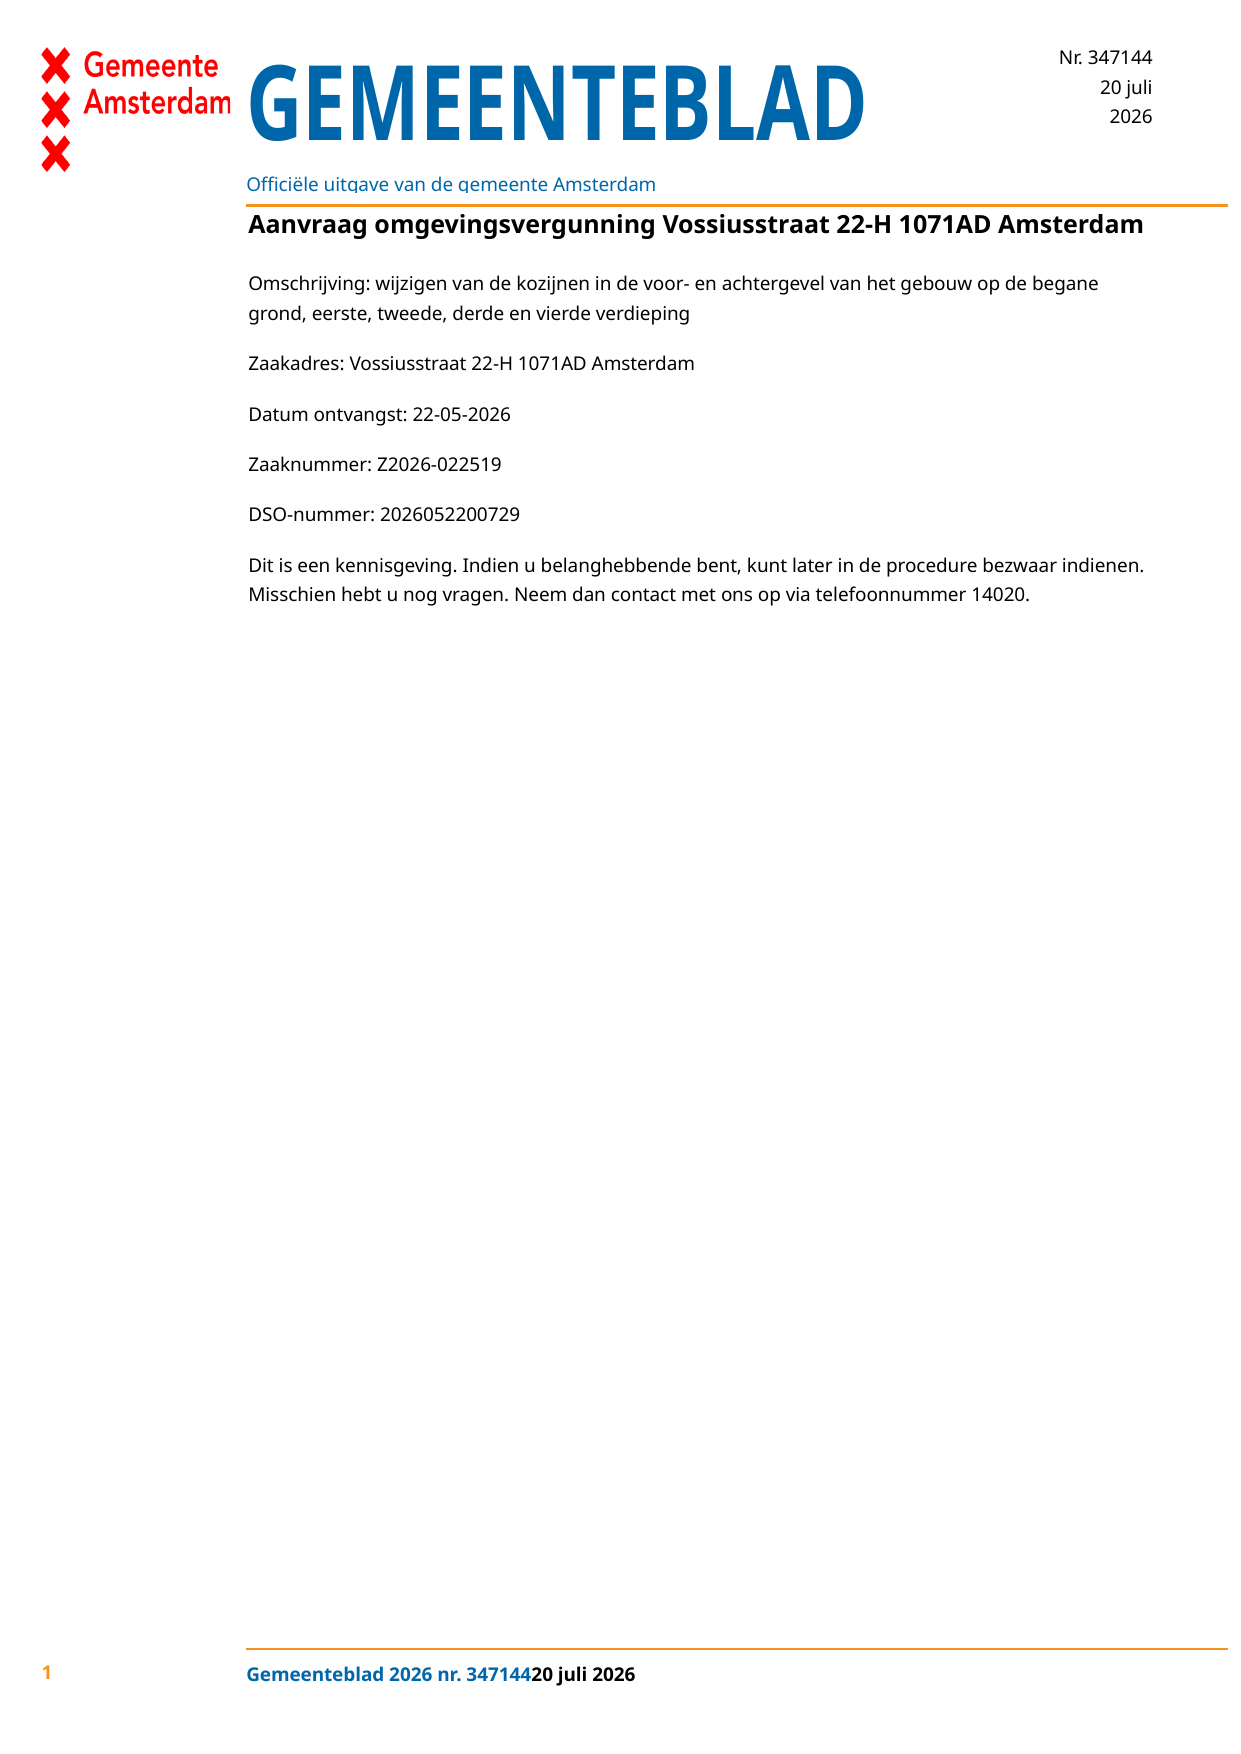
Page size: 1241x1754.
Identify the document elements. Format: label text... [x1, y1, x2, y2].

text Zaakadres: Vossiusstraat 22-H 1071AD Amsterdam [248, 350, 1152, 376]
text Aanvraag omgevingsvergunning Vossiusstraat 22-H 1071AD Amsterdam [248, 207, 1152, 241]
text Datum ontvangst: 22-05-2026 [248, 401, 1152, 426]
picture [41, 47, 231, 172]
text Dit is een kennisgeving. Indien u belanghebbende bent, kunt later in de procedure bezwaar indienen. Misschien hebt u nog vragen. Neem dan contact met ons op via telefoonnummer 14020. [248, 552, 1152, 607]
text Omschrijving: wijzigen van de kozijnen in de voor- en achtergevel van het gebouw op de begane grond, eerste, tweede, derde en vierde verdieping [248, 270, 1152, 326]
text Zaaknummer: Z2026-022519 [248, 451, 1152, 477]
text DSO-nummer: 2026052200729 [248, 502, 1152, 527]
